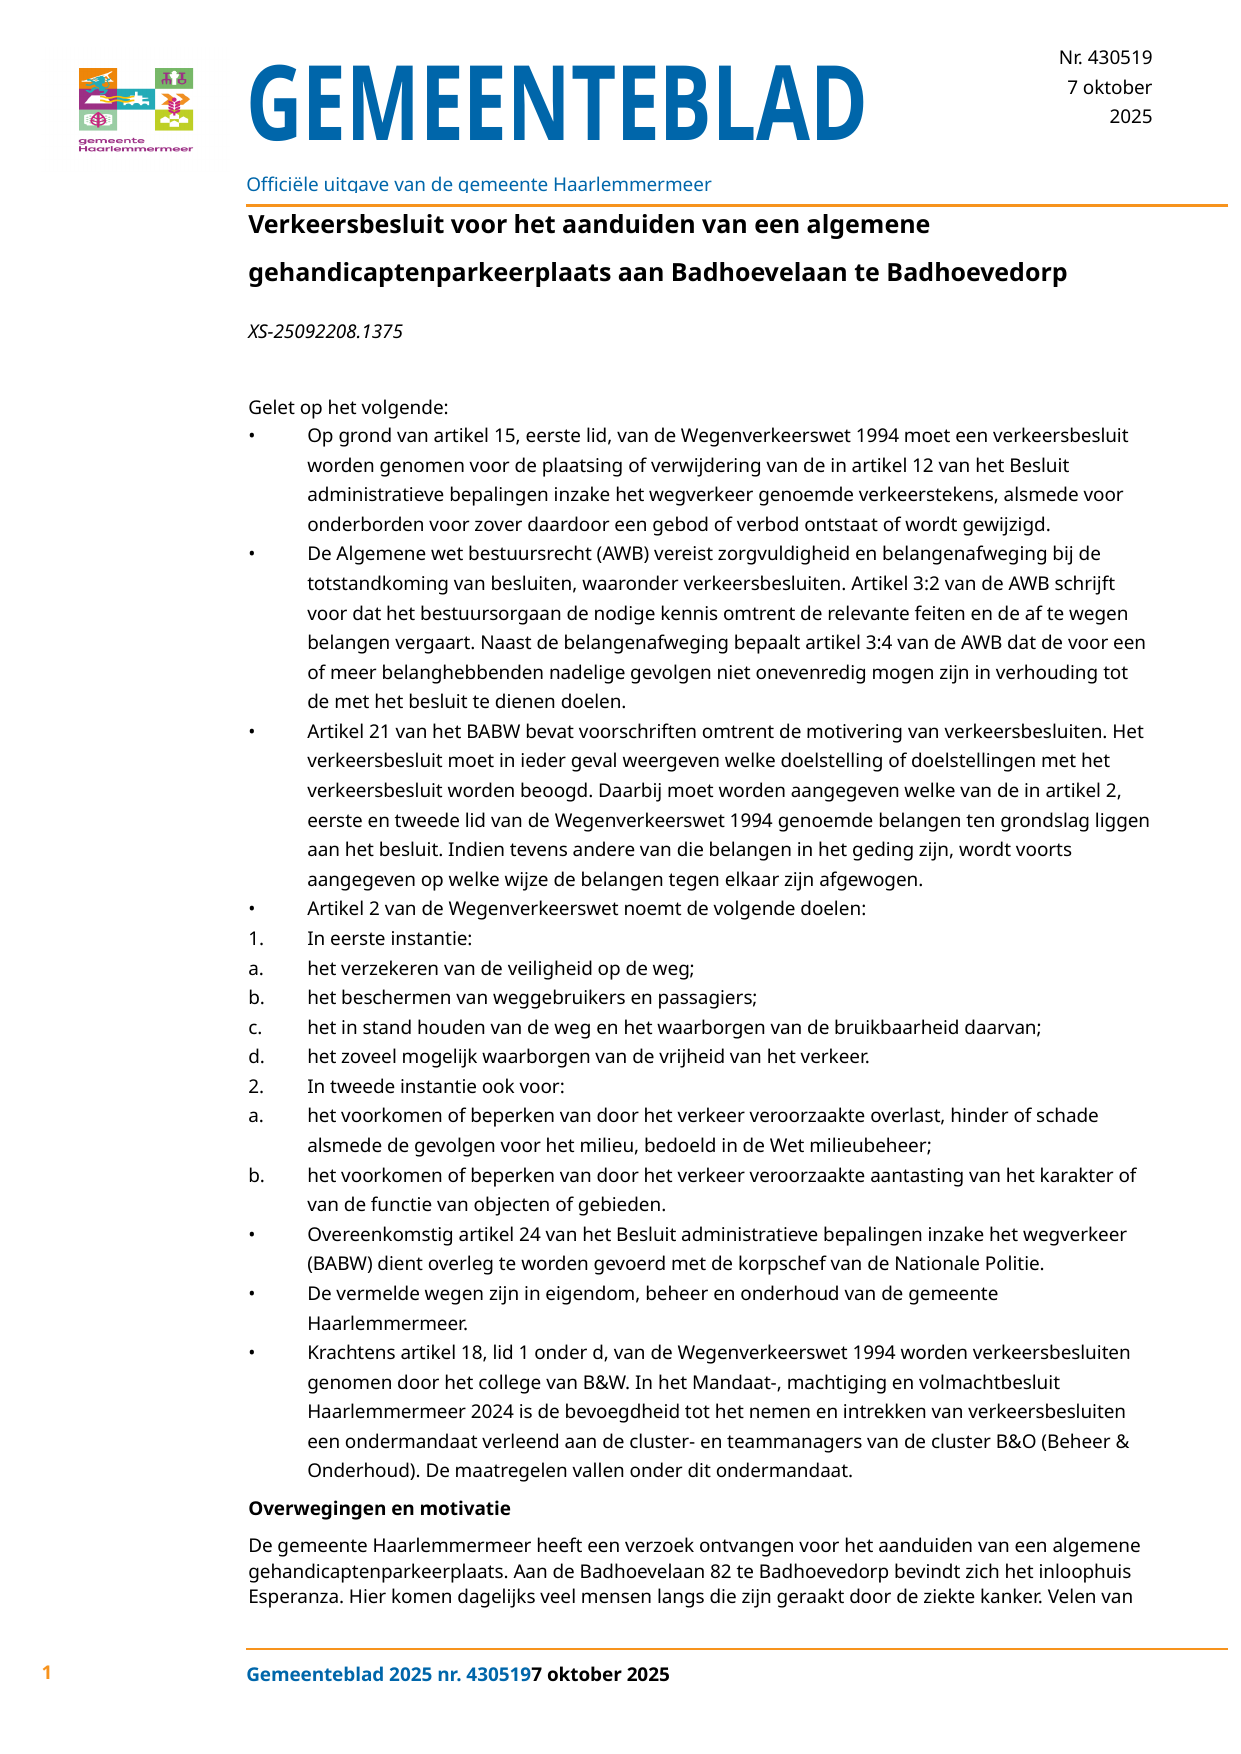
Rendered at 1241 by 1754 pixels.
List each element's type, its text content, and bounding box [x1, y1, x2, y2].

list In tweede instantie ook voor: [248, 1073, 1152, 1099]
text Overwegingen en motivatie [248, 1496, 1152, 1521]
list Overeenkomstig artikel 24 van het Besluit administratieve bepalingen inzake het wegverkeer (BABW) dient overleg te worden gevoerd met de korpschef van de Nationale Politie. [248, 1221, 1152, 1276]
list het beschermen van weggebruikers en passagiers; [248, 984, 1152, 1010]
list De vermelde wegen zijn in eigendom, beheer en onderhoud van de gemeente Haarlemmermeer. [248, 1280, 1152, 1336]
list In eerste instantie: [248, 925, 1152, 951]
list het verzekeren van de veiligheid op de weg; [248, 955, 1152, 981]
list Krachtens artikel 18, lid 1 onder d, van de Wegenverkeerswet 1994 worden verkeersbesluiten genomen door het college van B&W. In het Mandaat-, machtiging en volmachtbesluit Haarlemmermeer 2024 is de bevoegdheid tot het nemen en intrekken van verkeersbesluiten een ondermandaat verleend aan de cluster- en teammanagers van de cluster B&O (Beheer & Onderhoud). De maatregelen vallen onder dit ondermandaat. [248, 1339, 1152, 1483]
list De Algemene wet bestuursrecht (AWB) vereist zorgvuldigheid en belangenafweging bij de totstandkoming van besluiten, waaronder verkeersbesluiten. Artikel 3:2 van de AWB schrijft voor dat het bestuursorgaan de nodige kennis omtrent de relevante feiten en de af te wegen belangen vergaart. Naast de belangenafweging bepaalt artikel 3:4 van de AWB dat de voor een of meer belanghebbenden nadelige gevolgen niet onevenredig mogen zijn in verhouding tot de met het besluit te dienen doelen. [248, 541, 1152, 714]
text Verkeersbesluit voor het aanduiden van een algemene gehandicaptenparkeerplaats aan Badhoevelaan te Badhoevedorp [248, 207, 1152, 288]
list het voorkomen of beperken van door het verkeer veroorzaakte aantasting van het karakter of van de functie van objecten of gebieden. [248, 1162, 1152, 1217]
list Op grond van artikel 15, eerste lid, van de Wegenverkeerswet 1994 moet een verkeersbesluit worden genomen voor de plaatsing of verwijdering van de in artikel 12 van het Besluit administratieve bepalingen inzake het wegverkeer genoemde verkeerstekens, alsmede voor onderborden voor zover daardoor een gebod of verbod ontstaat of wordt gewijzigd. [248, 422, 1152, 537]
list Artikel 21 van het BABW bevat voorschriften omtrent de motivering van verkeersbesluiten. Het verkeersbesluit moet in ieder geval weergeven welke doelstelling of doelstellingen met het verkeersbesluit worden beoogd. Daarbij moet worden aangegeven welke van de in artikel 2, eerste en tweede lid van de Wegenverkeerswet 1994 genoemde belangen ten grondslag liggen aan het besluit. Indien tevens andere van die belangen in het geding zijn, wordt voorts aangegeven op welke wijze de belangen tegen elkaar zijn afgewogen. [248, 718, 1152, 892]
text Gelet op het volgende: [248, 394, 1152, 420]
picture [41, 47, 231, 172]
list Artikel 2 van de Wegenverkeerswet noemt de volgende doelen: [248, 896, 1152, 921]
text De gemeente Haarlemmermeer heeft een verzoek ontvangen voor het aanduiden van een algemene gehandicaptenparkeerplaats. Aan de Badhoevelaan 82 te Badhoevedorp bevindt zich het inloophuis Esperanza. Hier komen dagelijks veel mensen langs die zijn geraakt door de ziekte kanker. Velen van [248, 1532, 1152, 1609]
text XS-25092208.1375 [248, 318, 1152, 344]
list het zoveel mogelijk waarborgen van de vrijheid van het verkeer. [248, 1043, 1152, 1069]
list het in stand houden van de weg en het waarborgen van de bruikbaarheid daarvan; [248, 1014, 1152, 1040]
list het voorkomen of beperken van door het verkeer veroorzaakte overlast, hinder of schade alsmede de gevolgen voor het milieu, bedoeld in de Wet milieubeheer; [248, 1103, 1152, 1158]
